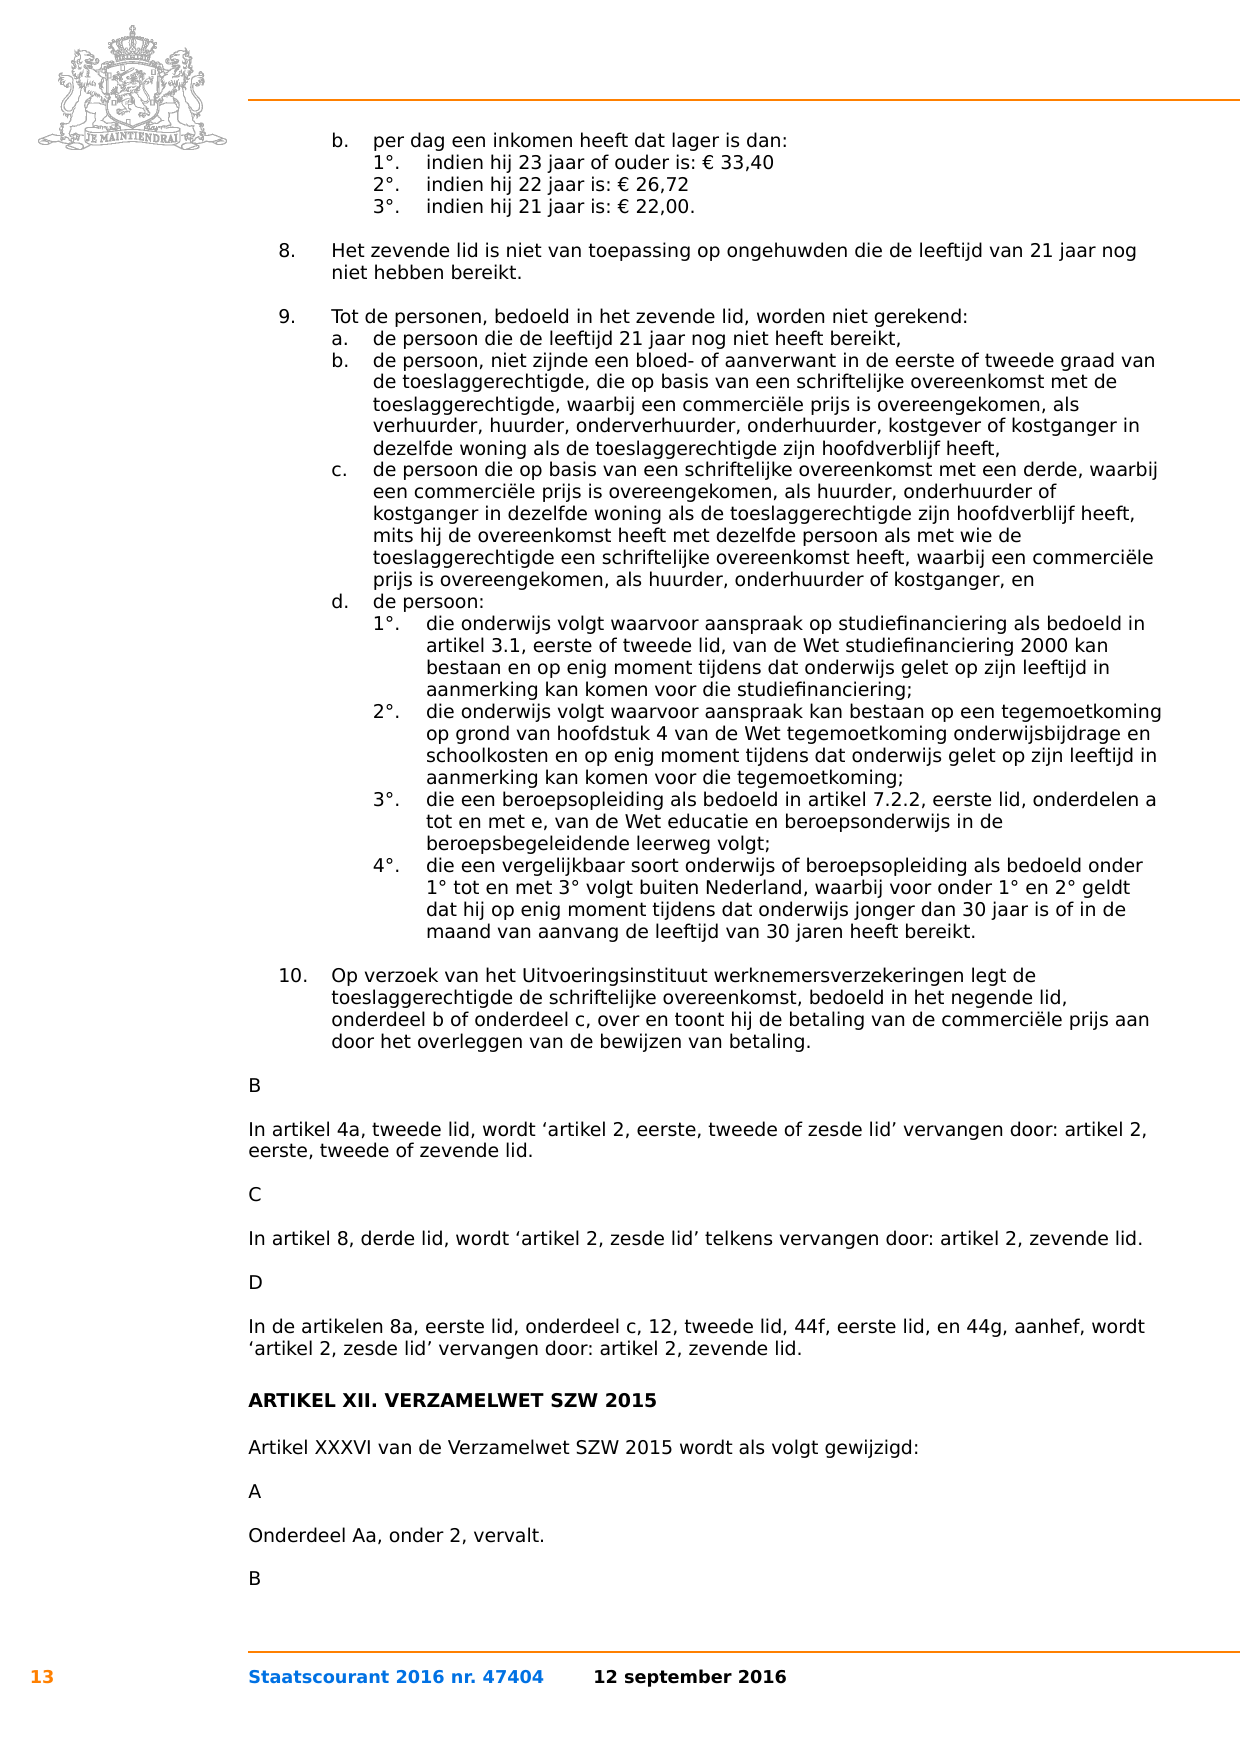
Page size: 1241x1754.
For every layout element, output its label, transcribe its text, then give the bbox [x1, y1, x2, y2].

text 2°. indien hij 22 jaar is: € 26,72 [373, 174, 1163, 196]
text 1°. indien hij 23 jaar of ouder is: € 33,40 [373, 152, 1163, 174]
text C [248, 1184, 1163, 1206]
text Onderdeel Aa, onder 2, vervalt. [248, 1524, 1163, 1546]
text b. per dag een inkomen heeft dat lager is dan: [331, 130, 1163, 152]
text c. de persoon die op basis van een schriftelijke overeenkomst met een derde, waarbij een commerciële prijs is overeengekomen, als huurder, onderhuurder of kostganger in dezelfde woning als de toeslaggerechtigde zijn hoofdverblijf heeft, mits hij de overeenkomst heeft met dezelfde persoon als met wie de toeslaggerechtigde een schriftelijke overeenkomst heeft, waarbij een commerciële prijs is overeengekomen, als huurder, onderhuurder of kostganger, en [331, 459, 1163, 591]
text d. de persoon: [331, 591, 1163, 613]
text b. de persoon, niet zijnde een bloed- of aanverwant in de eerste of tweede graad van de toeslaggerechtigde, die op basis van een schriftelijke overeenkomst met de toeslaggerechtigde, waarbij een commerciële prijs is overeengekomen, als verhuurder, huurder, onderverhuurder, onderhuurder, kostgever of kostganger in dezelfde woning als de toeslaggerechtigde zijn hoofdverblijf heeft, [331, 349, 1163, 459]
text D [248, 1272, 1163, 1294]
text A [248, 1481, 1163, 1503]
text B [248, 1568, 1163, 1590]
text 3°. indien hij 21 jaar is: € 22,00. [373, 196, 1163, 218]
text 3°. die een beroepsopleiding als bedoeld in artikel 7.2.2, eerste lid, onderdelen a tot en met e, van de Wet educatie en beroepsonderwijs in de beroepsbegeleidende leerweg volgt; [373, 789, 1163, 855]
text In artikel 4a, tweede lid, wordt ‘artikel 2, eerste, tweede of zesde lid’ vervangen door: artikel 2, eerste, tweede of zevende lid. [248, 1118, 1163, 1162]
text 10. Op verzoek van het Uitvoeringsinstituut werknemersverzekeringen legt de toeslaggerechtigde de schriftelijke overeenkomst, bedoeld in het negende lid, onderdeel b of onderdeel c, over en toont hij de betaling van de commerciële prijs aan door het overleggen van de bewijzen van betaling. [278, 965, 1163, 1053]
text a. de persoon die de leeftijd 21 jaar nog niet heeft bereikt, [331, 327, 1163, 349]
text Artikel XXXVI van de Verzamelwet SZW 2015 wordt als volgt gewijzigd: [248, 1437, 1163, 1459]
text 1°. die onderwijs volgt waarvoor aanspraak op studiefinanciering als bedoeld in artikel 3.1, eerste of tweede lid, van de Wet studiefinanciering 2000 kan bestaan en op enig moment tijdens dat onderwijs gelet op zijn leeftijd in aanmerking kan komen voor die studiefinanciering; [373, 613, 1163, 701]
subtitle ARTIKEL XII. VERZAMELWET SZW 2015 [248, 1390, 1163, 1412]
text 2°. die onderwijs volgt waarvoor aanspraak kan bestaan op een tegemoetkoming op grond van hoofdstuk 4 van de Wet tegemoetkoming onderwijsbijdrage en schoolkosten en op enig moment tijdens dat onderwijs gelet op zijn leeftijd in aanmerking kan komen voor die tegemoetkoming; [373, 701, 1163, 789]
text In de artikelen 8a, eerste lid, onderdeel c, 12, tweede lid, 44f, eerste lid, en 44g, aanhef, wordt ‘artikel 2, zesde lid’ vervangen door: artikel 2, zevende lid. [248, 1316, 1163, 1360]
text 4°. die een vergelijkbaar soort onderwijs of beroepsopleiding als bedoeld onder 1° tot en met 3° volgt buiten Nederland, waarbij voor onder 1° en 2° geldt dat hij op enig moment tijdens dat onderwijs jonger dan 30 jaar is of in de maand van aanvang de leeftijd van 30 jaren heeft bereikt. [373, 855, 1163, 943]
picture [38, 25, 227, 150]
text 9. Tot de personen, bedoeld in het zevende lid, worden niet gerekend: [278, 306, 1163, 327]
text B [248, 1074, 1163, 1097]
text In artikel 8, derde lid, wordt ‘artikel 2, zesde lid’ telkens vervangen door: artikel 2, zevende lid. [248, 1228, 1163, 1250]
text 8. Het zevende lid is niet van toepassing op ongehuwden die de leeftijd van 21 jaar nog niet hebben bereikt. [278, 240, 1163, 284]
